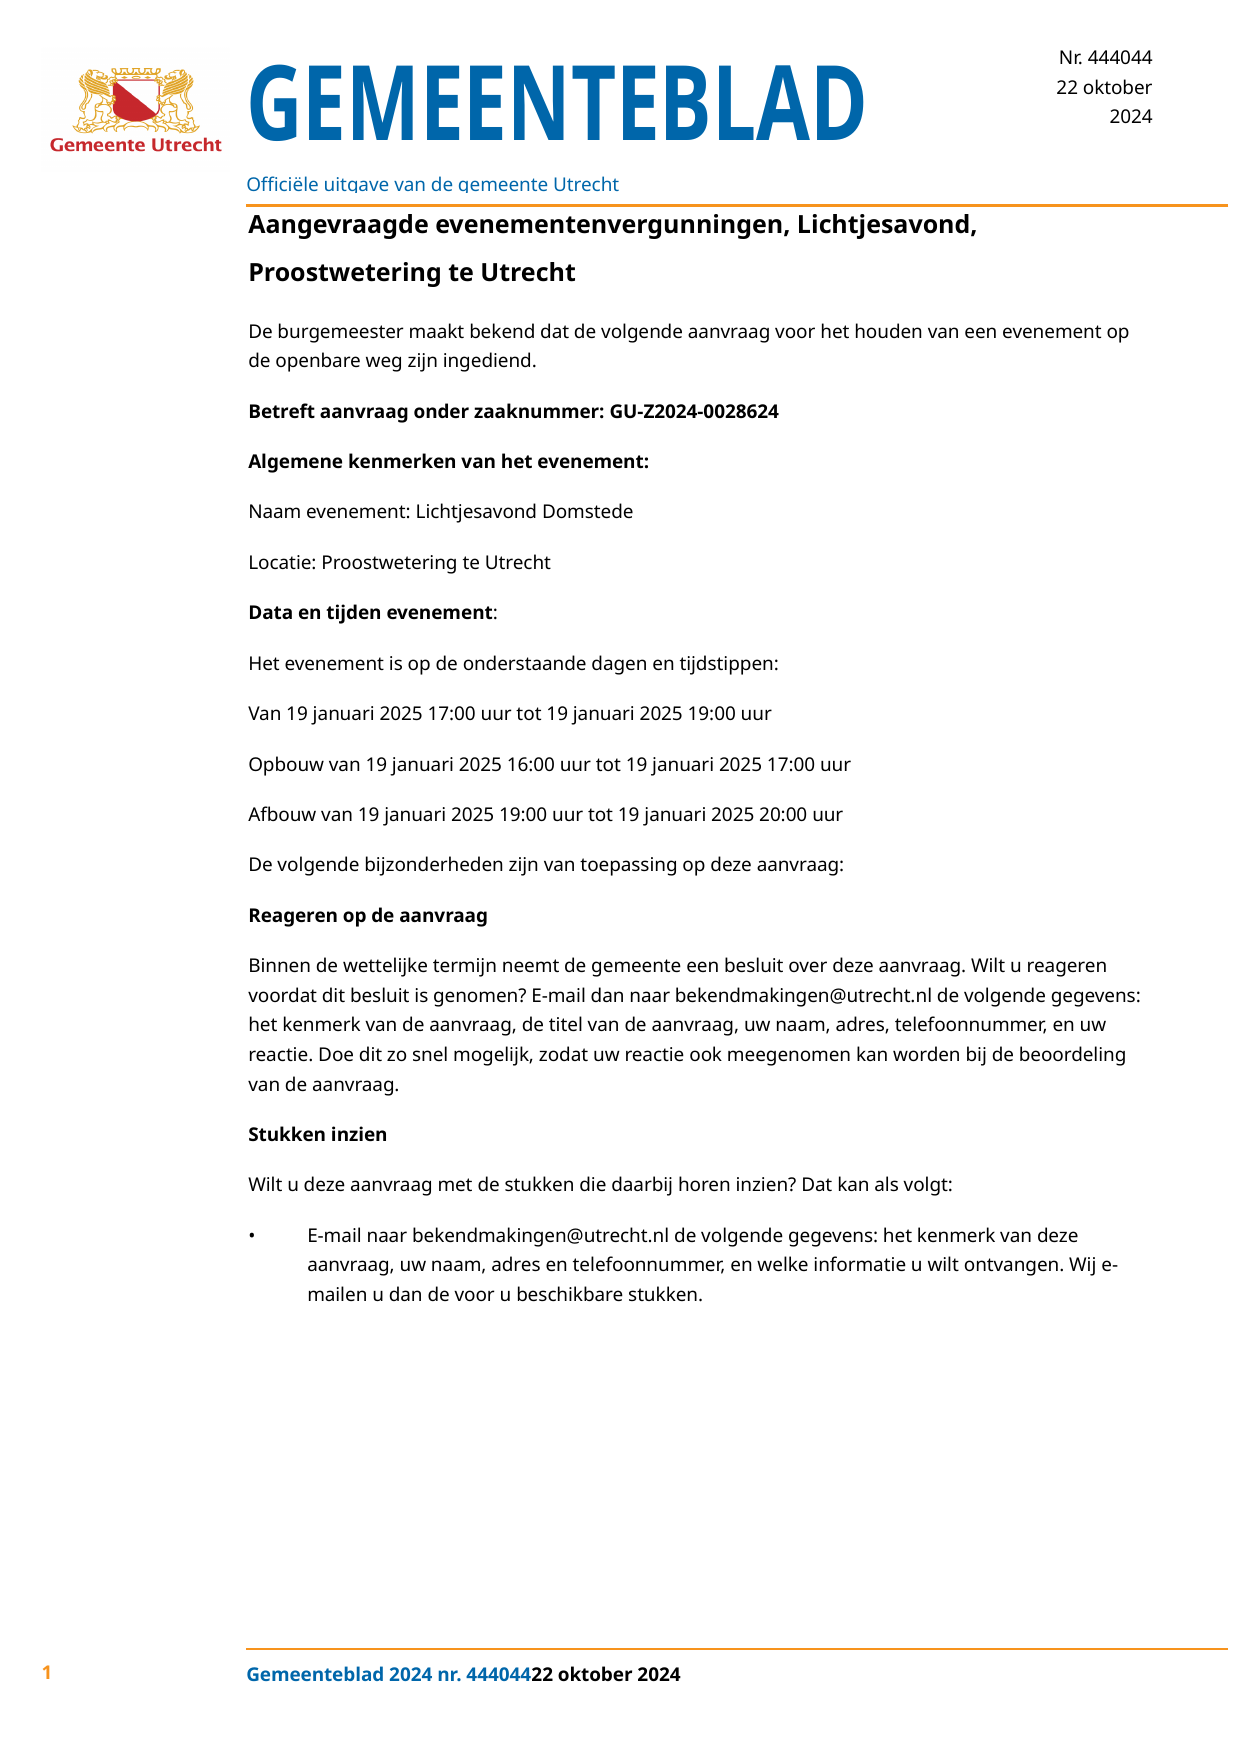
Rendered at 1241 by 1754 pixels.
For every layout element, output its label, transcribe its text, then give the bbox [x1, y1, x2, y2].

list E-mail naar bekendmakingen@utrecht.nl de volgende gegevens: het kenmerk van deze aanvraag, uw naam, adres en telefoonnummer, en welke informatie u wilt ontvangen. Wij e-mailen u dan de voor u beschikbare stukken. [248, 1222, 1152, 1307]
text Aangevraagde evenementenvergunningen, Lichtjesavond, Proostwetering te Utrecht [248, 207, 1152, 288]
text Naam evenement: Lichtjesavond Domstede [248, 499, 1152, 524]
text Locatie: Proostwetering te Utrecht [248, 549, 1152, 575]
text Stukken inzien [248, 1121, 1152, 1147]
text Binnen de wettelijke termijn neemt de gemeente een besluit over deze aanvraag. Wilt u reageren voordat dit besluit is genomen? E-mail dan naar bekendmakingen@utrecht.nl de volgende gegevens: het kenmerk van de aanvraag, de titel van de aanvraag, uw naam, adres, telefoonnummer, en uw reactie. Doe dit zo snel mogelijk, zodat uw reactie ook meegenomen kan worden bij de beoordeling van de aanvraag. [248, 952, 1152, 1097]
text Afbouw van 19 januari 2025 19:00 uur tot 19 januari 2025 20:00 uur [248, 801, 1152, 827]
text Het evenement is op de onderstaande dagen en tijdstippen: [248, 650, 1152, 676]
text De volgende bijzonderheden zijn van toepassing op deze aanvraag: [248, 852, 1152, 877]
text Algemene kenmerken van het evenement: [248, 448, 1152, 474]
picture [41, 47, 231, 172]
text Data en tijden evenement: [248, 599, 1152, 625]
text Wilt u deze aanvraag met de stukken die daarbij horen inzien? Dat kan als volgt: [248, 1172, 1152, 1197]
text Betreft aanvraag onder zaaknummer: GU-Z2024-0028624 [248, 398, 1152, 424]
text Reageren op de aanvraag [248, 902, 1152, 928]
text De burgemeester maakt bekend dat de volgende aanvraag voor het houden van een evenement op de openbare weg zijn ingediend. [248, 318, 1152, 373]
text Opbouw van 19 januari 2025 16:00 uur tot 19 januari 2025 17:00 uur [248, 751, 1152, 777]
text Van 19 januari 2025 17:00 uur tot 19 januari 2025 19:00 uur [248, 700, 1152, 726]
